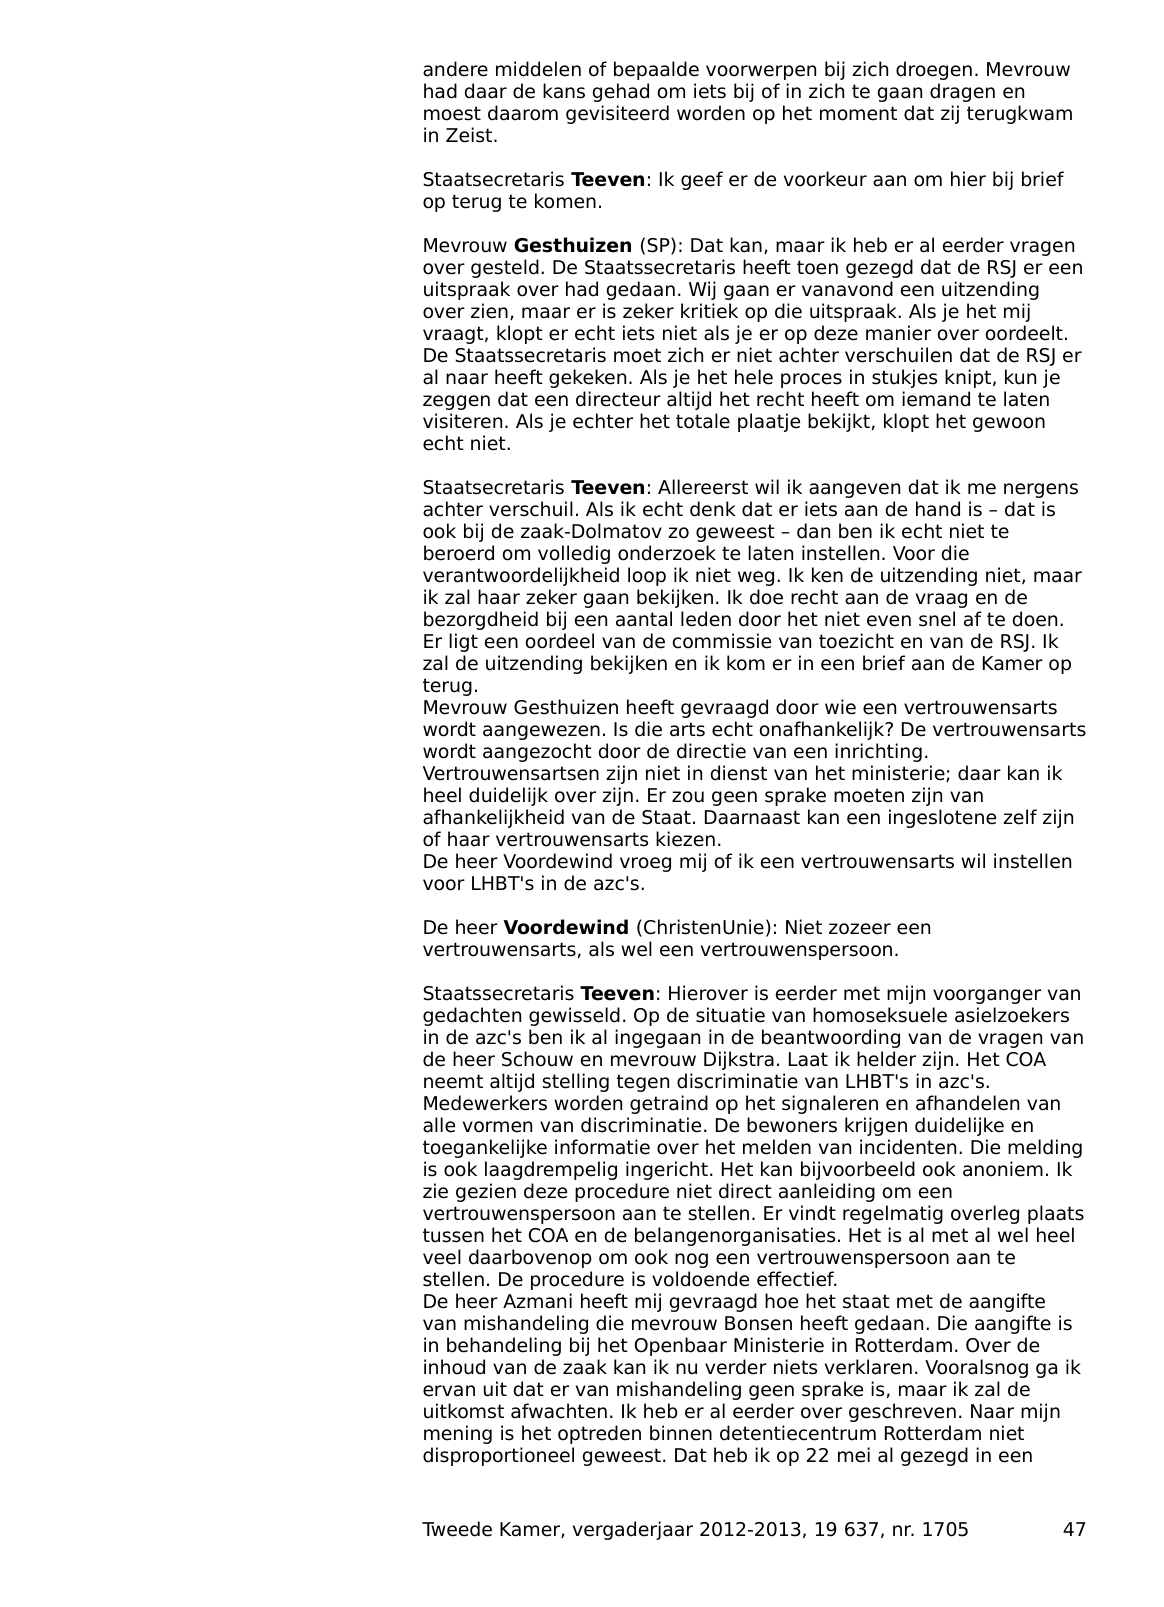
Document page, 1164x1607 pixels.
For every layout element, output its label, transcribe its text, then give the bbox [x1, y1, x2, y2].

text De heer Voordewind vroeg mij of ik een vertrouwensarts wil instellen voor LHBT's in de azc's. [422, 851, 1087, 895]
text Staatsecretaris Teeven: Allereerst wil ik aangeven dat ik me nergens achter verschuil. Als ik echt denk dat er iets aan de hand is – dat is ook bij de zaak-Dolmatov zo geweest – dan ben ik echt niet te beroerd om volledig onderzoek te laten instellen. Voor die verantwoordelijkheid loop ik niet weg. Ik ken de uitzending niet, maar ik zal haar zeker gaan bekijken. Ik doe recht aan de vraag en de bezorgdheid bij een aantal leden door het niet even snel af te doen. Er ligt een oordeel van de commissie van toezicht en van de RSJ. Ik zal de uitzending bekijken en ik kom er in een brief aan de Kamer op terug. [422, 477, 1087, 697]
text Staatssecretaris Teeven: Hierover is eerder met mijn voorganger van gedachten gewisseld. Op de situatie van homoseksuele asielzoekers in de azc's ben ik al ingegaan in de beantwoording van de vragen van de heer Schouw en mevrouw Dijkstra. Laat ik helder zijn. Het COA neemt altijd stelling tegen discriminatie van LHBT's in azc's. Medewerkers worden getraind op het signaleren en afhandelen van alle vormen van discriminatie. De bewoners krijgen duidelijke en toegankelijke informatie over het melden van incidenten. Die melding is ook laagdrempelig ingericht. Het kan bijvoorbeeld ook anoniem. Ik zie gezien deze procedure niet direct aanleiding om een vertrouwenspersoon aan te stellen. Er vindt regelmatig overleg plaats tussen het COA en de belangenorganisaties. Het is al met al wel heel veel daarbovenop om ook nog een vertrouwenspersoon aan te stellen. De procedure is voldoende effectief. [422, 983, 1087, 1291]
text Mevrouw Gesthuizen heeft gevraagd door wie een vertrouwensarts wordt aangewezen. Is die arts echt onafhankelijk? De vertrouwensarts wordt aangezocht door de directie van een inrichting. Vertrouwensartsen zijn niet in dienst van het ministerie; daar kan ik heel duidelijk over zijn. Er zou geen sprake moeten zijn van afhankelijkheid van de Staat. Daarnaast kan een ingeslotene zelf zijn of haar vertrouwensarts kiezen. [422, 697, 1087, 851]
text Staatsecretaris Teeven: Ik geef er de voorkeur aan om hier bij brief op terug te komen. [422, 169, 1087, 213]
text De heer Voordewind (ChristenUnie): Niet zozeer een vertrouwensarts, als wel een vertrouwenspersoon. [422, 917, 1087, 961]
text andere middelen of bepaalde voorwerpen bij zich droegen. Mevrouw had daar de kans gehad om iets bij of in zich te gaan dragen en moest daarom gevisiteerd worden op het moment dat zij terugkwam in Zeist. [422, 59, 1087, 147]
text Mevrouw Gesthuizen (SP): Dat kan, maar ik heb er al eerder vragen over gesteld. De Staatssecretaris heeft toen gezegd dat de RSJ er een uitspraak over had gedaan. Wij gaan er vanavond een uitzending over zien, maar er is zeker kritiek op die uitspraak. Als je het mij vraagt, klopt er echt iets niet als je er op deze manier over oordeelt. De Staatssecretaris moet zich er niet achter verschuilen dat de RSJ er al naar heeft gekeken. Als je het hele proces in stukjes knipt, kun je zeggen dat een directeur altijd het recht heeft om iemand te laten visiteren. Als je echter het totale plaatje bekijkt, klopt het gewoon echt niet. [422, 235, 1087, 455]
text De heer Azmani heeft mij gevraagd hoe het staat met de aangifte van mishandeling die mevrouw Bonsen heeft gedaan. Die aangifte is in behandeling bij het Openbaar Ministerie in Rotterdam. Over de inhoud van de zaak kan ik nu verder niets verklaren. Vooralsnog ga ik ervan uit dat er van mishandeling geen sprake is, maar ik zal de uitkomst afwachten. Ik heb er al eerder over geschreven. Naar mijn mening is het optreden binnen detentiecentrum Rotterdam niet disproportioneel geweest. Dat heb ik op 22 mei al gezegd in een [422, 1291, 1087, 1467]
